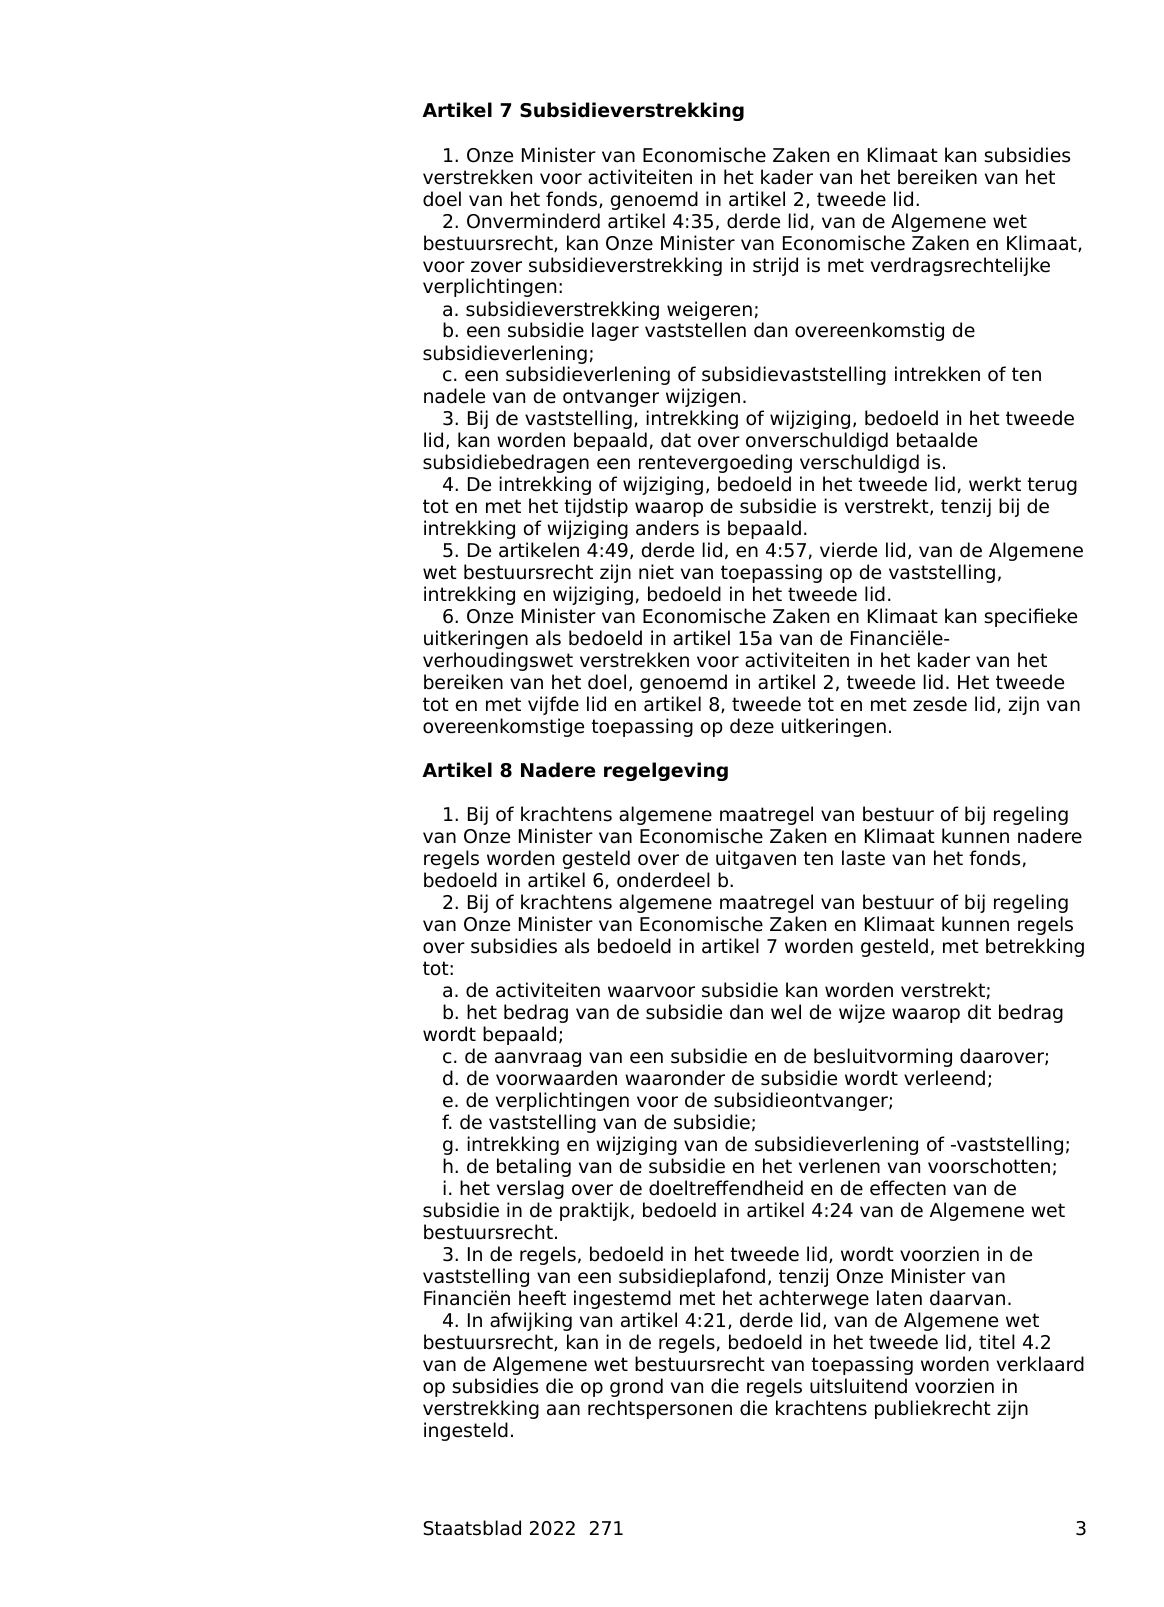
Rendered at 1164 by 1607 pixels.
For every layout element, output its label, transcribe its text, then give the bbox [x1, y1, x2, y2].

text e. de verplichtingen voor de subsidieontvanger; [422, 1090, 1087, 1112]
text 1. Onze Minister van Economische Zaken en Klimaat kan subsidies verstrekken voor activiteiten in het kader van het bereiken van het doel van het fonds, genoemd in artikel 2, tweede lid. [422, 144, 1087, 211]
text b. een subsidie lager vaststellen dan overeenkomstig de subsidieverlening; [422, 320, 1087, 364]
text 4. In afwijking van artikel 4:21, derde lid, van de Algemene wet bestuursrecht, kan in de regels, bedoeld in het tweede lid, titel 4.2 van de Algemene wet bestuursrecht van toepassing worden verklaard op subsidies die op grond van die regels uitsluitend voorzien in verstrekking aan rechtspersonen die krachtens publiekrecht zijn ingesteld. [422, 1310, 1087, 1442]
text 1. Bij of krachtens algemene maatregel van bestuur of bij regeling van Onze Minister van Economische Zaken en Klimaat kunnen nadere regels worden gesteld over de uitgaven ten laste van het fonds, bedoeld in artikel 6, onderdeel b. [422, 804, 1087, 892]
text 6. Onze Minister van Economische Zaken en Klimaat kan specifieke uitkeringen als bedoeld in artikel 15a van de Financiële-verhoudingswet verstrekken voor activiteiten in het kader van het bereiken van het doel, genoemd in artikel 2, tweede lid. Het tweede tot en met vijfde lid en artikel 8, tweede tot en met zesde lid, zijn van overeenkomstige toepassing op deze uitkeringen. [422, 606, 1087, 738]
text i. het verslag over de doeltreffendheid en de effecten van de subsidie in de praktijk, bedoeld in artikel 4:24 van de Algemene wet bestuursrecht. [422, 1178, 1087, 1244]
text c. een subsidieverlening of subsidievaststelling intrekken of ten nadele van de ontvanger wijzigen. [422, 364, 1087, 408]
subtitle Artikel 8 Nadere regelgeving [422, 760, 1087, 782]
text h. de betaling van de subsidie en het verlenen van voorschotten; [422, 1156, 1087, 1178]
text g. intrekking en wijziging van de subsidieverlening of -vaststelling; [422, 1134, 1087, 1156]
text 4. De intrekking of wijziging, bedoeld in het tweede lid, werkt terug tot en met het tijdstip waarop de subsidie is verstrekt, tenzij bij de intrekking of wijziging anders is bepaald. [422, 474, 1087, 540]
text c. de aanvraag van een subsidie en de besluitvorming daarover; [422, 1046, 1087, 1068]
text 3. In de regels, bedoeld in het tweede lid, wordt voorzien in de vaststelling van een subsidieplafond, tenzij Onze Minister van Financiën heeft ingestemd met het achterwege laten daarvan. [422, 1244, 1087, 1310]
text b. het bedrag van de subsidie dan wel de wijze waarop dit bedrag wordt bepaald; [422, 1002, 1087, 1046]
text 2. Bij of krachtens algemene maatregel van bestuur of bij regeling van Onze Minister van Economische Zaken en Klimaat kunnen regels over subsidies als bedoeld in artikel 7 worden gesteld, met betrekking tot: [422, 892, 1087, 980]
text f. de vaststelling van de subsidie; [422, 1112, 1087, 1134]
text 5. De artikelen 4:49, derde lid, en 4:57, vierde lid, van de Algemene wet bestuursrecht zijn niet van toepassing op de vaststelling, intrekking en wijziging, bedoeld in het tweede lid. [422, 540, 1087, 606]
subtitle Artikel 7 Subsidieverstrekking [422, 100, 1087, 122]
text a. subsidieverstrekking weigeren; [422, 298, 1087, 320]
text 2. Onverminderd artikel 4:35, derde lid, van de Algemene wet bestuursrecht, kan Onze Minister van Economische Zaken en Klimaat, voor zover subsidieverstrekking in strijd is met verdragsrechtelijke verplichtingen: [422, 211, 1087, 298]
text 3. Bij de vaststelling, intrekking of wijziging, bedoeld in het tweede lid, kan worden bepaald, dat over onverschuldigd betaalde subsidiebedragen een rentevergoeding verschuldigd is. [422, 408, 1087, 474]
text a. de activiteiten waarvoor subsidie kan worden verstrekt; [422, 980, 1087, 1002]
text d. de voorwaarden waaronder de subsidie wordt verleend; [422, 1068, 1087, 1090]
